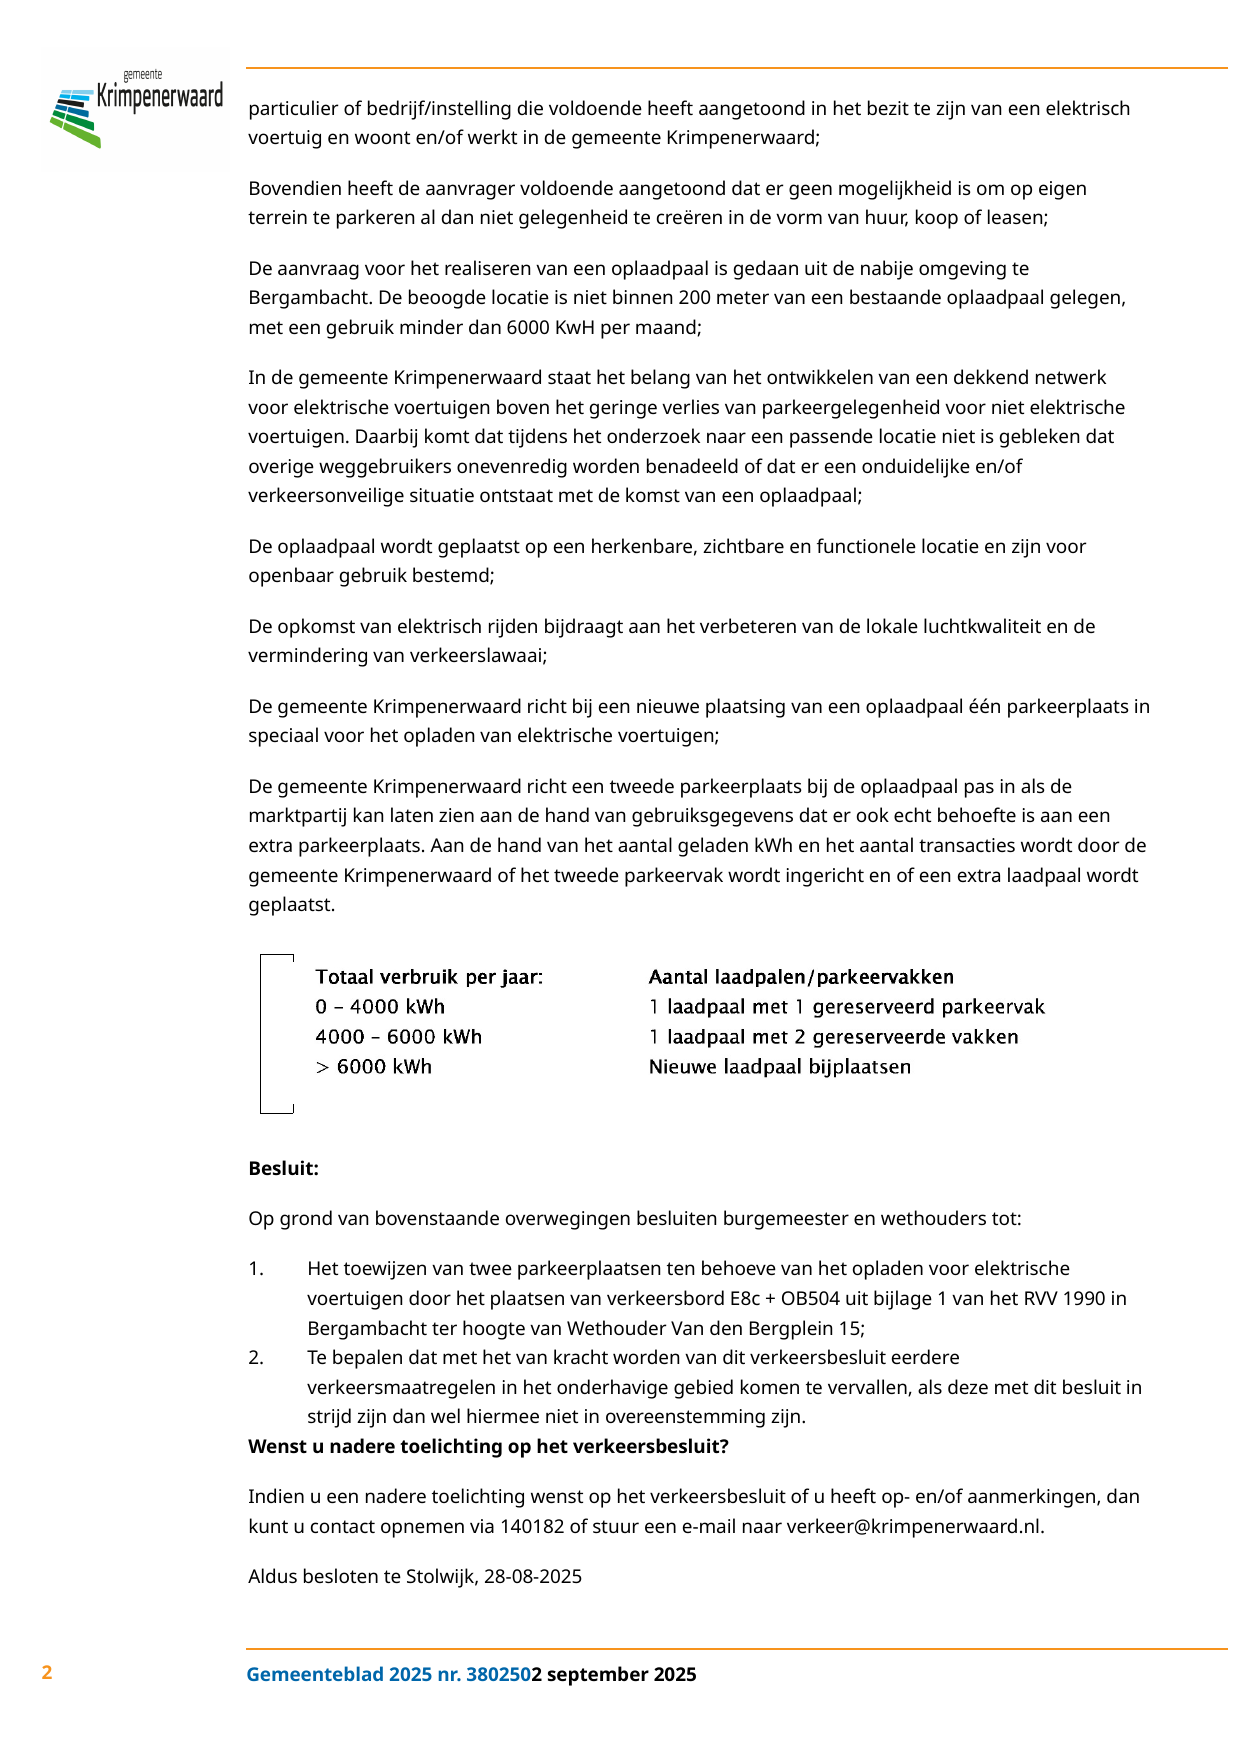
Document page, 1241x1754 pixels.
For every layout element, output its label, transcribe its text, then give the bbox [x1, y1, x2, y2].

text De gemeente Krimpenerwaard richt een tweede parkeerplaats bij de oplaadpaal pas in als de marktpartij kan laten zien aan de hand van gebruiksgegevens dat er ook echt behoefte is aan een extra parkeerplaats. Aan de hand van het aantal geladen kWh en het aantal transacties wordt door de gemeente Krimpenerwaard of het tweede parkeervak wordt ingericht en of een extra laadpaal wordt geplaatst. [248, 773, 1152, 917]
text In de gemeente Krimpenerwaard staat het belang van het ontwikkelen van een dekkend netwerk voor elektrische voertuigen boven het geringe verlies van parkeergelegenheid voor niet elektrische voertuigen. Daarbij komt dat tijdens het onderzoek naar een passende locatie niet is gebleken dat overige weggebruikers onevenredig worden benadeeld of dat er een onduidelijke en/of verkeersonveilige situatie ontstaat met de komst van een oplaadpaal; [248, 364, 1152, 508]
text Op grond van bovenstaande overwegingen besluiten burgemeester en wethouders tot: [248, 1205, 1152, 1231]
picture [268, 962, 1173, 1104]
text Indien u een nadere toelichting wenst op het verkeersbesluit of u heeft op- en/of aanmerkingen, dan kunt u contact opnemen via 140182 of stuur een e-mail naar verkeer@krimpenerwaard.nl. [248, 1483, 1152, 1539]
picture [41, 47, 231, 172]
text Wenst u nadere toelichting op het verkeersbesluit? [248, 1433, 1152, 1459]
text De oplaadpaal wordt geplaatst op een herkenbare, zichtbare en functionele locatie en zijn voor openbaar gebruik bestemd; [248, 533, 1152, 588]
text Bovendien heeft de aanvrager voldoende aangetoond dat er geen mogelijkheid is om op eigen terrein te parkeren al dan niet gelegenheid te creëren in de vorm van huur, koop of leasen; [248, 175, 1152, 230]
list Het toewijzen van twee parkeerplaatsen ten behoeve van het opladen voor elektrische voertuigen door het plaatsen van verkeersbord E8c + OB504 uit bijlage 1 van het RVV 1990 in Bergambacht ter hoogte van Wethouder Van den Bergplein 15; [248, 1256, 1152, 1341]
text De aanvraag voor het realiseren van een oplaadpaal is gedaan uit de nabije omgeving te Bergambacht. De beoogde locatie is niet binnen 200 meter van een bestaande oplaadpaal gelegen, met een gebruik minder dan 6000 KwH per maand; [248, 255, 1152, 340]
list Te bepalen dat met het van kracht worden van dit verkeersbesluit eerdere verkeersmaatregelen in het onderhavige gebied komen te vervallen, als deze met dit besluit in strijd zijn dan wel hiermee niet in overeenstemming zijn. [248, 1344, 1152, 1429]
text De gemeente Krimpenerwaard richt bij een nieuwe plaatsing van een oplaadpaal één parkeerplaats in speciaal voor het opladen van elektrische voertuigen; [248, 693, 1152, 748]
text particulier of bedrijf/instelling die voldoende heeft aangetoond in het bezit te zijn van een elektrisch voertuig en woont en/of werkt in de gemeente Krimpenerwaard; [248, 95, 1152, 150]
text De opkomst van elektrisch rijden bijdraagt aan het verbeteren van de lokale luchtkwaliteit en de vermindering van verkeerslawaai; [248, 613, 1152, 668]
text Aldus besloten te Stolwijk, 28-08-2025 [248, 1563, 1152, 1589]
text Besluit: [248, 1155, 1152, 1181]
